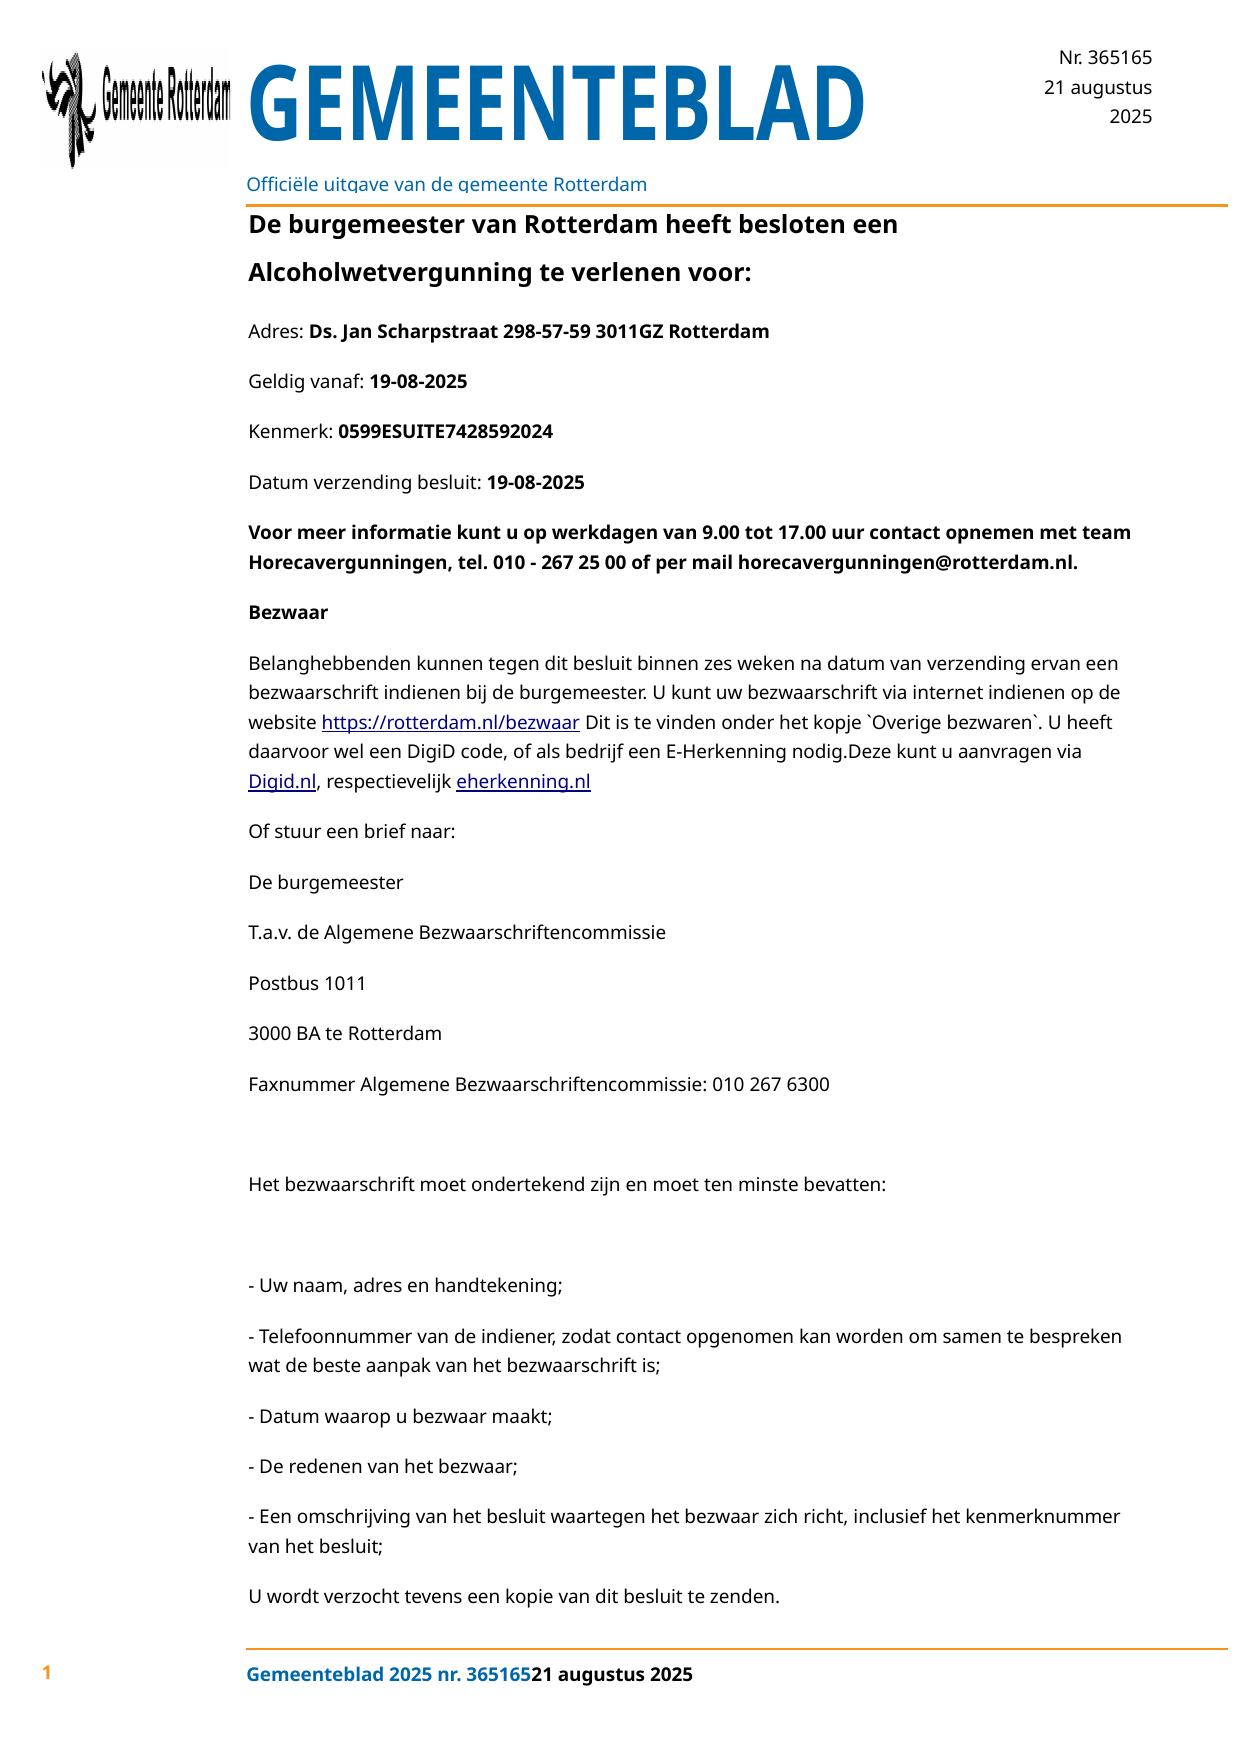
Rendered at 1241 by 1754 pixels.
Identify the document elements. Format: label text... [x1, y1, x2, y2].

text - Uw naam, adres en handtekening; [248, 1272, 1152, 1298]
text Of stuur een brief naar: [248, 819, 1152, 844]
text Voor meer informatie kunt u op werkdagen van 9.00 tot 17.00 uur contact opnemen met team Horecavergunningen, tel. 010 - 267 25 00 of per mail horecavergunningen@rotterdam.nl. [248, 519, 1152, 575]
text - De redenen van het bezwaar; [248, 1453, 1152, 1479]
text - Een omschrijving van het besluit waartegen het bezwaar zich richt, inclusief het kenmerknummer van het besluit; [248, 1504, 1152, 1559]
text De burgemeester van Rotterdam heeft besloten een Alcoholwetvergunning te verlenen voor: [248, 207, 1152, 288]
text Belanghebbenden kunnen tegen dit besluit binnen zes weken na datum van verzending ervan een bezwaarschrift indienen bij de burgemeester. U kunt uw bezwaarschrift via internet indienen op de website https://rotterdam.nl/bezwaar Dit is te vinden onder het kopje `Overige bezwaren`. U heeft daarvoor wel een DigiD code, of als bedrijf een E-Herkenning nodig.Deze kunt u aanvragen via Digid.nl, respectievelijk eherkenning.nl [248, 650, 1152, 794]
text Geldig vanaf: 19-08-2025 [248, 368, 1152, 394]
text Bezwaar [248, 599, 1152, 625]
text - Datum waarop u bezwaar maakt; [248, 1403, 1152, 1429]
text Faxnummer Algemene Bezwaarschriftencommissie: 010 267 6300 [248, 1071, 1152, 1097]
text T.a.v. de Algemene Bezwaarschriftencommissie [248, 919, 1152, 945]
text Postbus 1011 [248, 970, 1152, 996]
text U wordt verzocht tevens een kopie van dit besluit te zenden. [248, 1584, 1152, 1609]
text Het bezwaarschrift moet ondertekend zijn en moet ten minste bevatten: [248, 1172, 1152, 1197]
text Kenmerk: 0599ESUITE7428592024 [248, 419, 1152, 444]
picture [41, 47, 231, 172]
text - Telefoonnummer van de indiener, zodat contact opgenomen kan worden om samen te bespreken wat de beste aanpak van het bezwaarschrift is; [248, 1323, 1152, 1378]
text 3000 BA te Rotterdam [248, 1020, 1152, 1046]
text Adres: Ds. Jan Scharpstraat 298-57-59 3011GZ Rotterdam [248, 318, 1152, 344]
text De burgemeester [248, 869, 1152, 895]
text Datum verzending besluit: 19-08-2025 [248, 469, 1152, 495]
